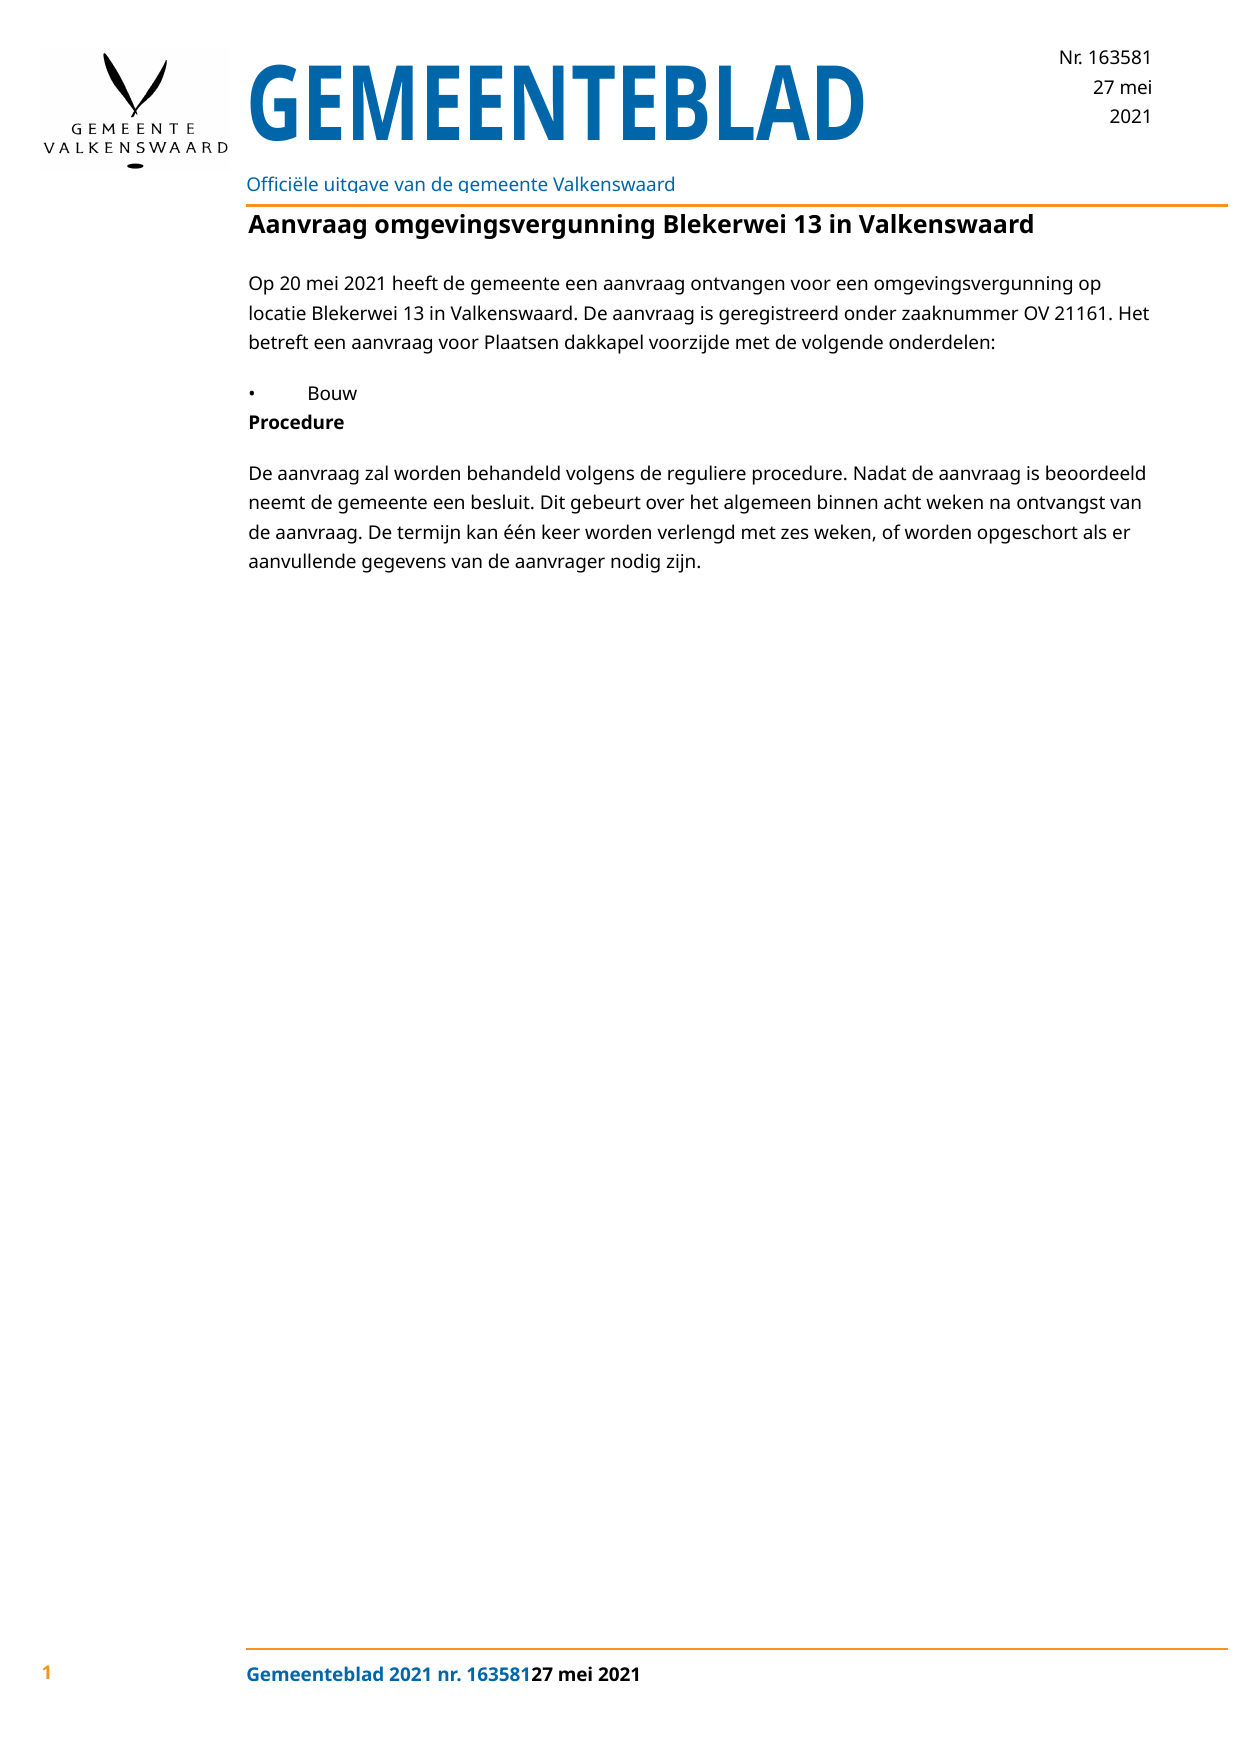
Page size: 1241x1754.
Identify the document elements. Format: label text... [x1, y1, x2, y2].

text De aanvraag zal worden behandeld volgens de reguliere procedure. Nadat de aanvraag is beoordeeld neemt de gemeente een besluit. Dit gebeurt over het algemeen binnen acht weken na ontvangst van de aanvraag. De termijn kan één keer worden verlengd met zes weken, of worden opgeschort als er aanvullende gegevens van de aanvrager nodig zijn. [248, 460, 1152, 574]
text Procedure [248, 409, 1152, 435]
list Bouw [248, 380, 1152, 406]
picture [41, 47, 231, 172]
text Op 20 mei 2021 heeft de gemeente een aanvraag ontvangen voor een omgevingsvergunning op locatie Blekerwei 13 in Valkenswaard. De aanvraag is geregistreerd onder zaaknummer OV 21161. Het betreft een aanvraag voor Plaatsen dakkapel voorzijde met de volgende onderdelen: [248, 270, 1152, 355]
text Aanvraag omgevingsvergunning Blekerwei 13 in Valkenswaard [248, 207, 1152, 241]
